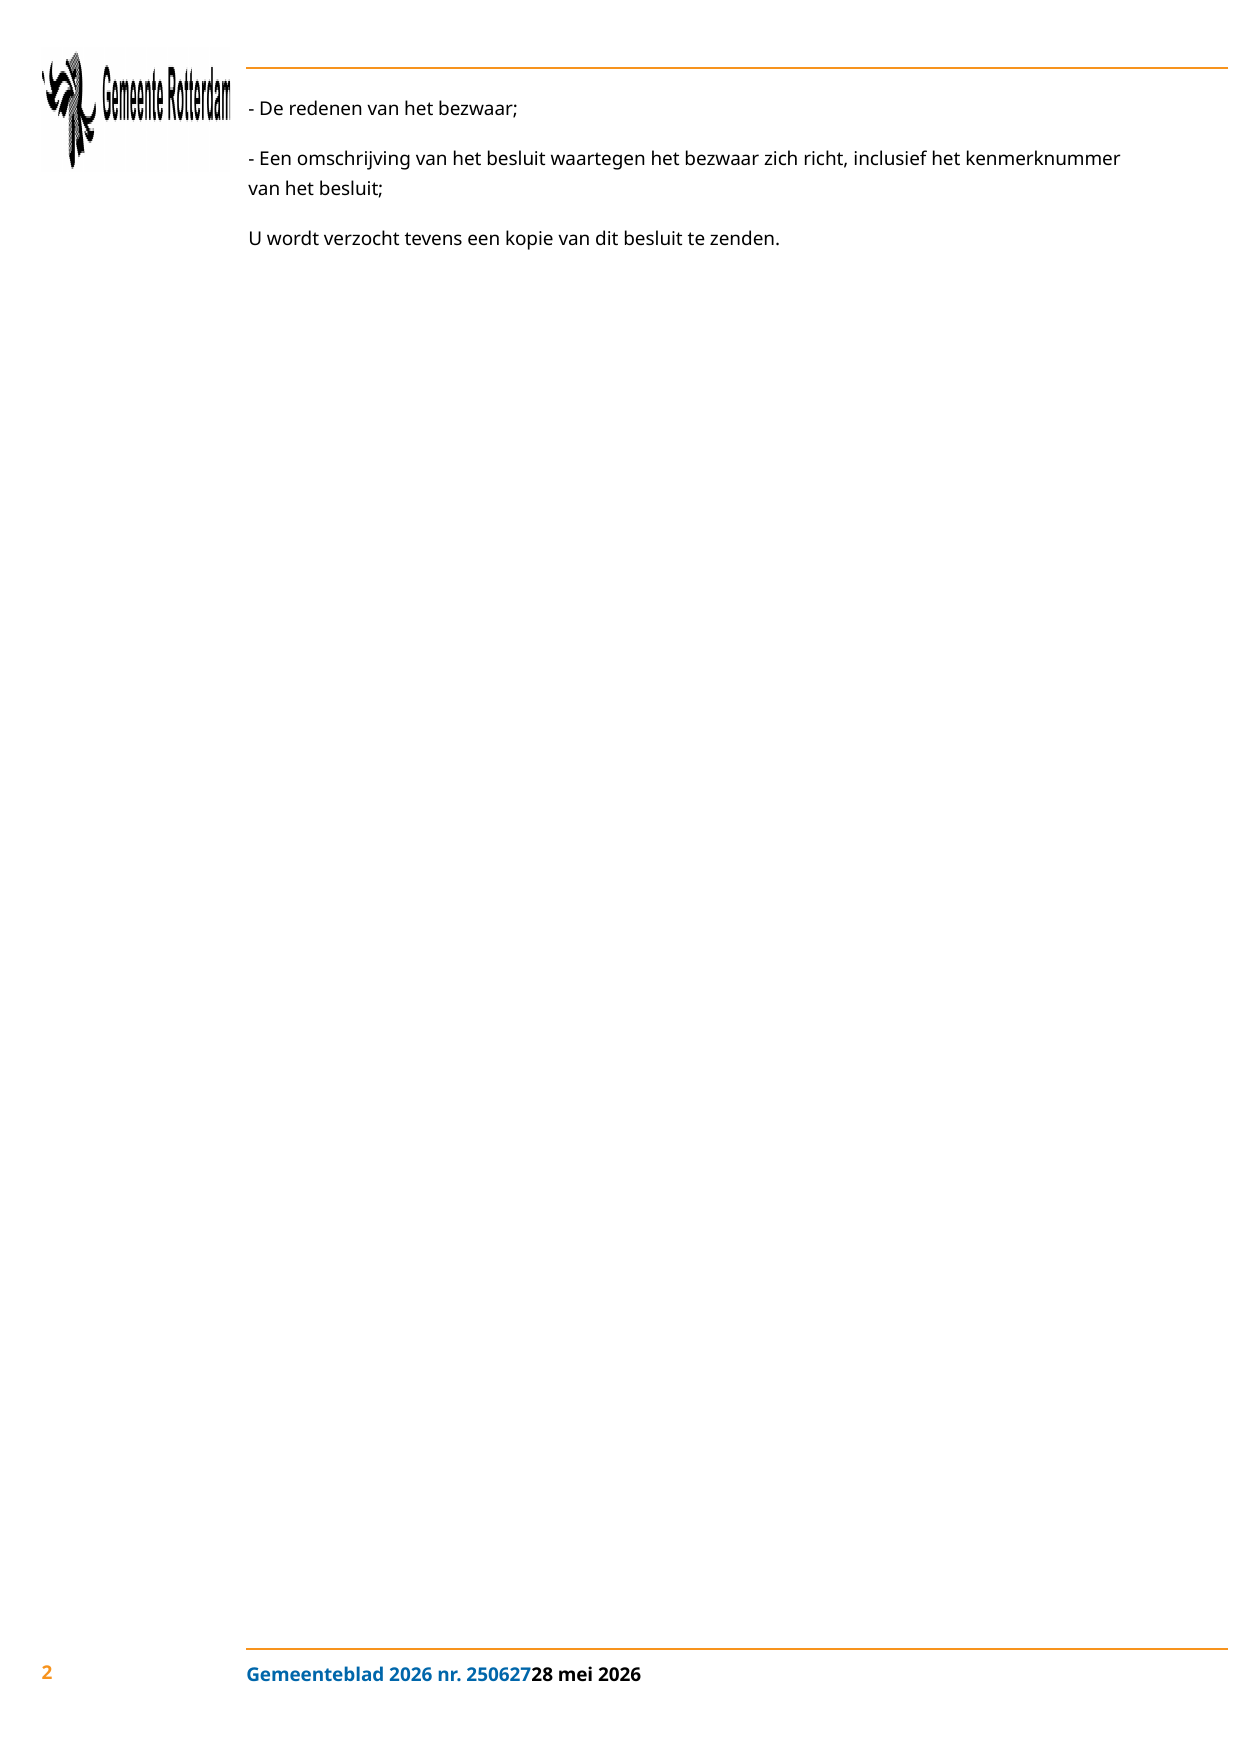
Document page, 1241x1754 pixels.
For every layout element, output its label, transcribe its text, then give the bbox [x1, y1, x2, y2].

text U wordt verzocht tevens een kopie van dit besluit te zenden. [248, 225, 1152, 251]
picture [41, 47, 231, 172]
text - De redenen van het bezwaar; [248, 95, 1152, 121]
text - Een omschrijving van het besluit waartegen het bezwaar zich richt, inclusief het kenmerknummer van het besluit; [248, 145, 1152, 201]
